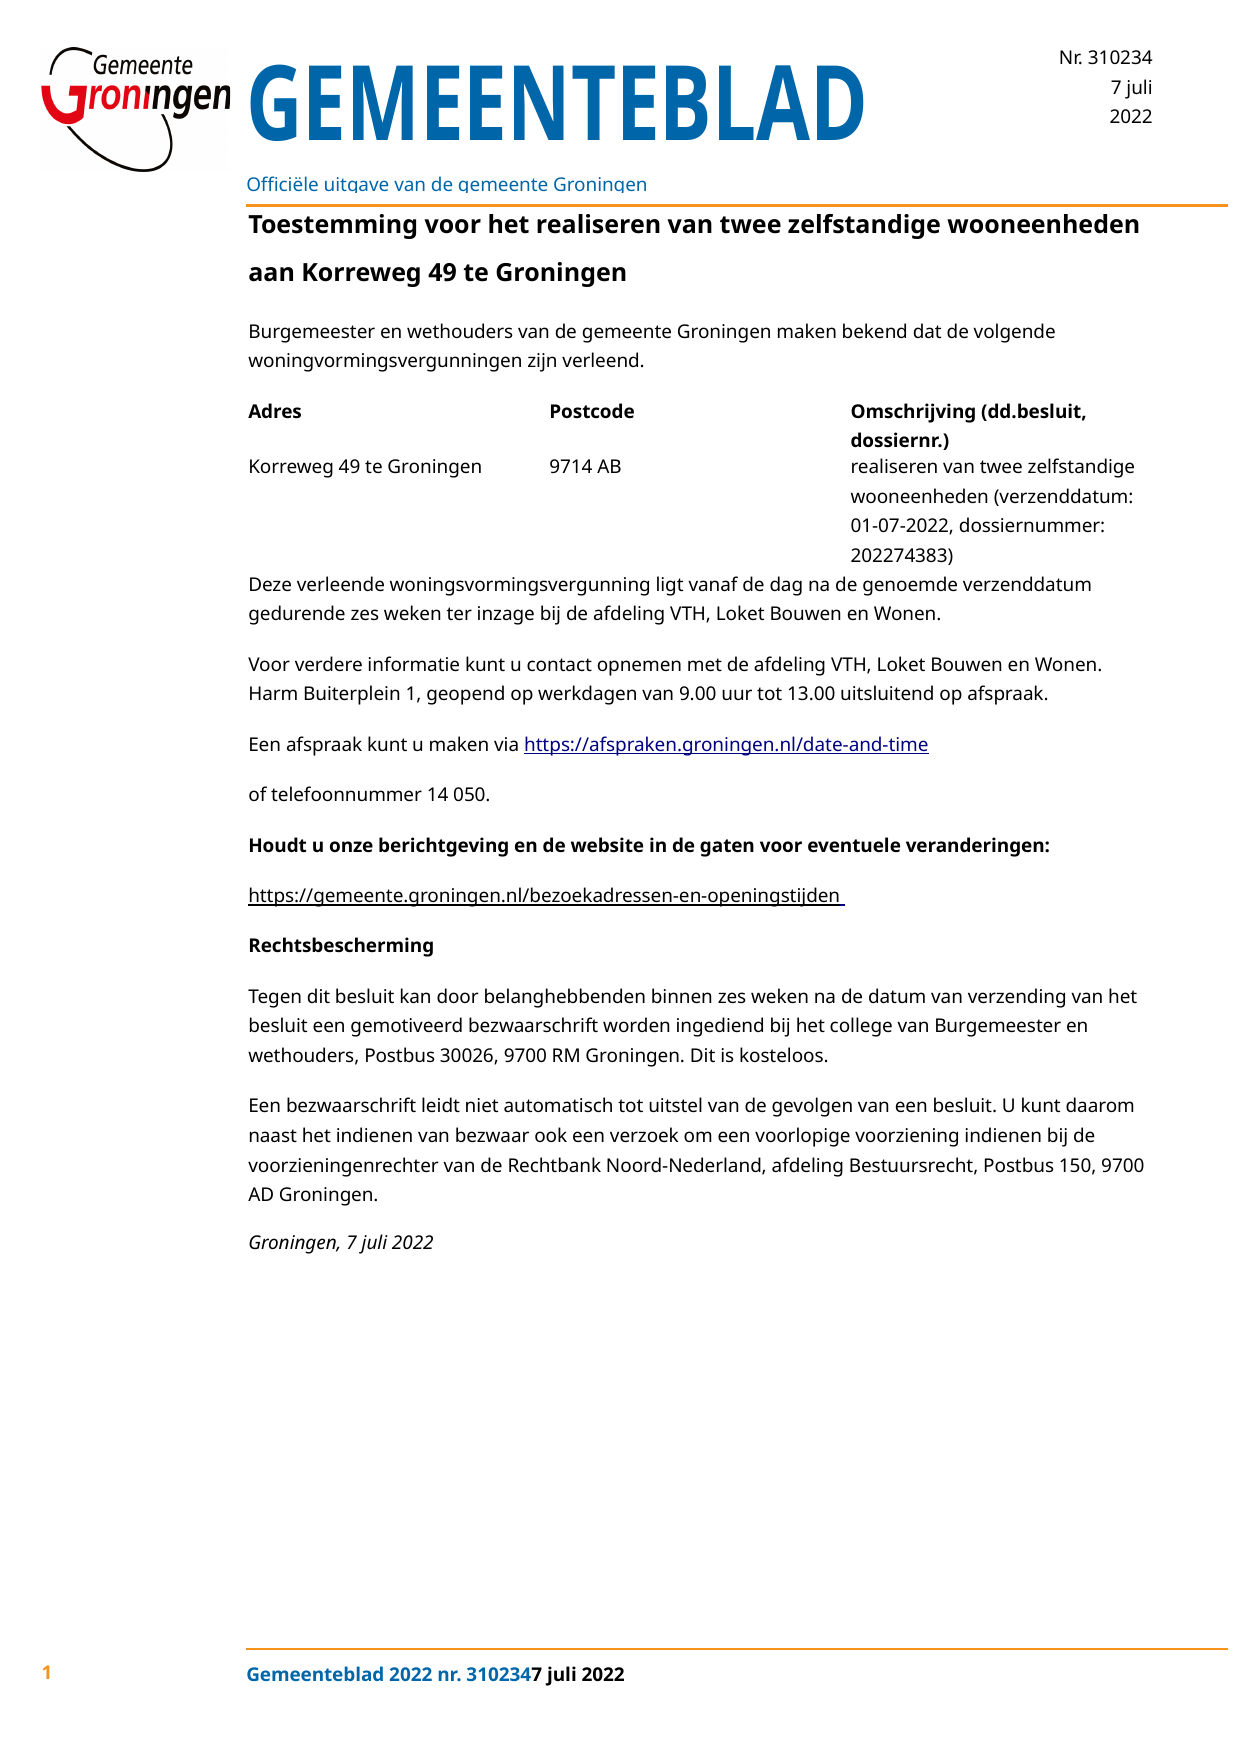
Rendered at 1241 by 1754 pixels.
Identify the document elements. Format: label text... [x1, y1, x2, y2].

table_header Postcode [549, 398, 850, 453]
text Een bezwaarschrift leidt niet automatisch tot uitstel van de gevolgen van een besluit. U kunt daarom naast het indienen van bezwaar ook een verzoek om een voorlopige voorziening indienen bij de voorzieningenrechter van de Rechtbank Noord-Nederland, afdeling Bestuursrecht, Postbus 150, 9700 AD Groningen. [248, 1093, 1152, 1207]
table_header Omschrijving (dd.besluit, dossiernr.) [850, 398, 1152, 453]
text Rechtsbescherming [248, 933, 1152, 958]
text Groningen, 7 juli 2022 [248, 1229, 1152, 1255]
text Voor verdere informatie kunt u contact opnemen met de afdeling VTH, Loket Bouwen en Wonen. Harm Buiterplein 1, geopend op werkdagen van 9.00 uur tot 13.00 uitsluitend op afspraak. [248, 651, 1152, 706]
text Tegen dit besluit kan door belanghebbenden binnen zes weken na de datum van verzending van het besluit een gemotiveerd bezwaarschrift worden ingediend bij het college van Burgemeester en wethouders, Postbus 30026, 9700 RM Groningen. Dit is kosteloos. [248, 983, 1152, 1068]
table_cell 9714 AB [549, 453, 850, 568]
text https://gemeente.groningen.nl/bezoekadressen-en-openingstijden [248, 882, 1152, 908]
picture [41, 47, 231, 172]
text Een afspraak kunt u maken via https://afspraken.groningen.nl/date-and-time [248, 731, 1152, 757]
text Toestemming voor het realiseren van twee zelfstandige wooneenheden aan Korreweg 49 te Groningen [248, 207, 1152, 288]
text Burgemeester en wethouders van de gemeente Groningen maken bekend dat de volgende woningvormingsvergunningen zijn verleend. [248, 318, 1152, 373]
table_cell Korreweg 49 te Groningen [248, 453, 549, 568]
text of telefoonnummer 14 050. [248, 781, 1152, 807]
text Houdt u onze berichtgeving en de website in de gaten voor eventuele veranderingen: [248, 832, 1152, 858]
text Deze verleende woningsvormingsvergunning ligt vanaf de dag na de genoemde verzenddatum gedurende zes weken ter inzage bij de afdeling VTH, Loket Bouwen en Wonen. [248, 571, 1152, 626]
table_header Adres [248, 398, 549, 453]
table_cell realiseren van twee zelfstandige wooneenheden (verzenddatum: 01-07-2022, dossiernummer: 202274383) [850, 453, 1152, 568]
